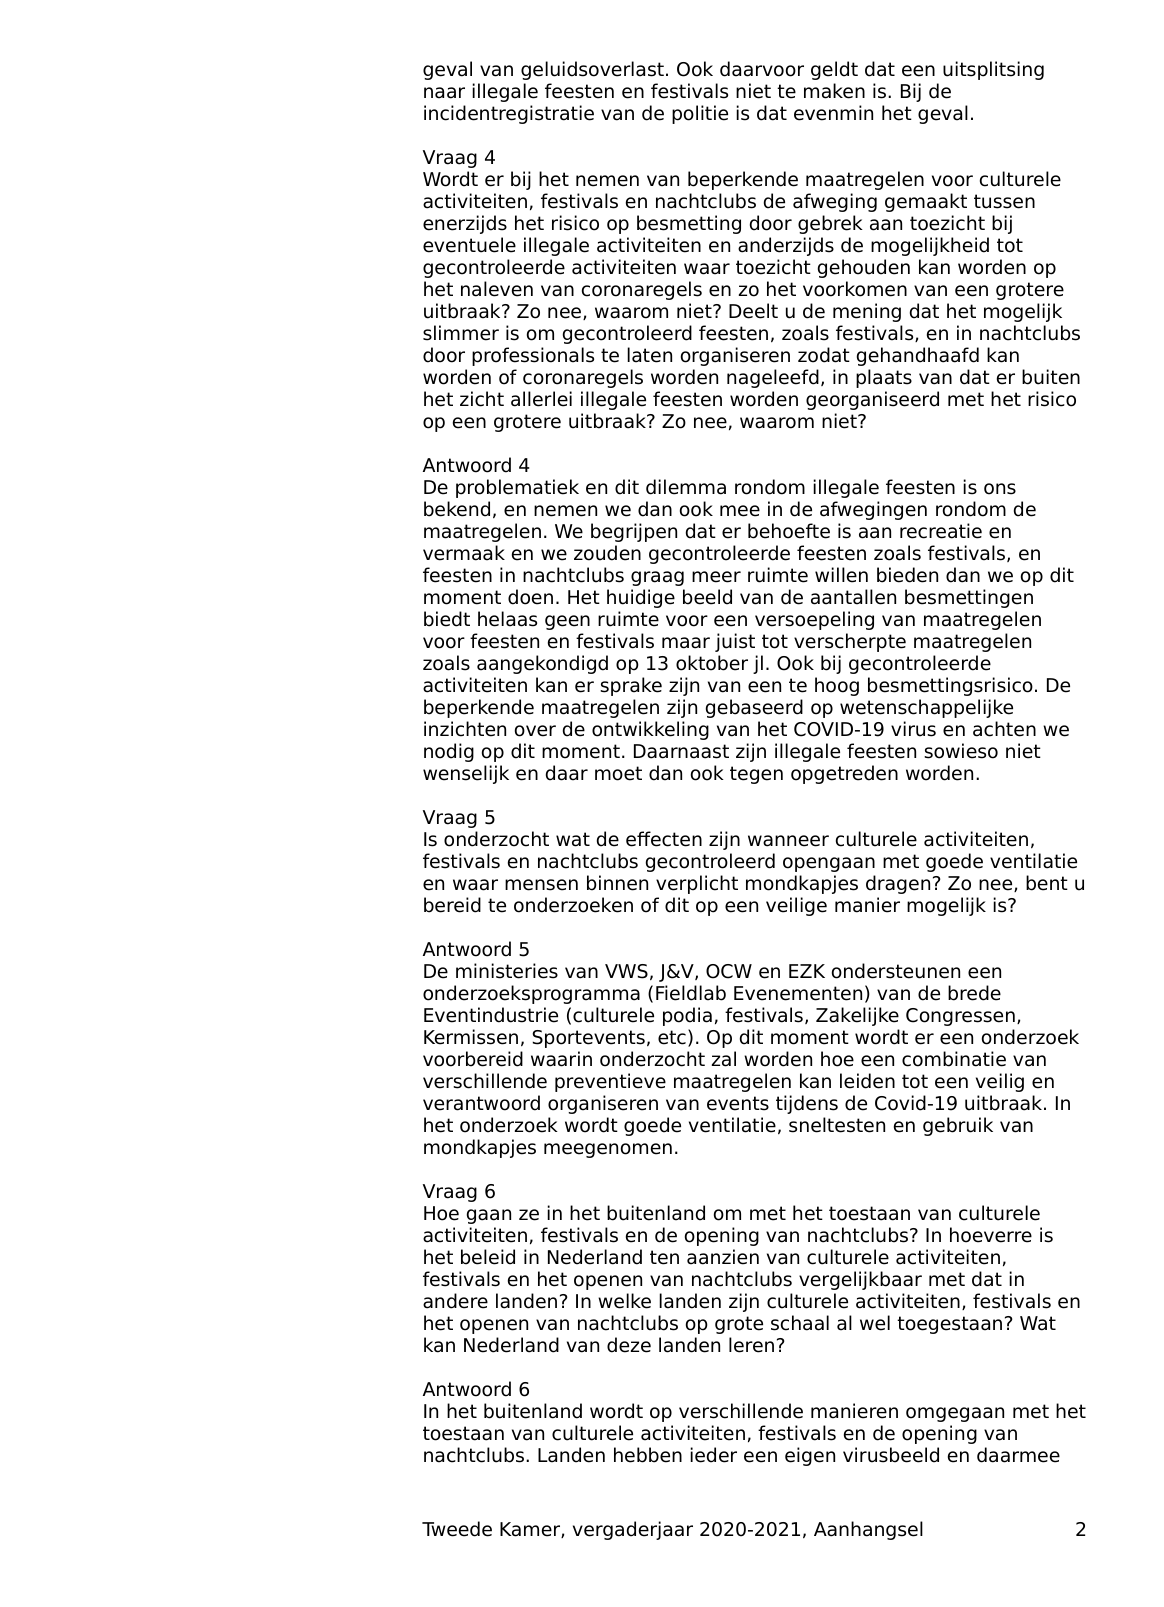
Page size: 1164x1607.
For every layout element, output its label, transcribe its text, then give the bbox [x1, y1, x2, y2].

text Antwoord 4 [422, 455, 1087, 477]
text De ministeries van VWS, J&V, OCW en EZK ondersteunen een onderzoeksprogramma (Fieldlab Evenementen) van de brede Eventindustrie (culturele podia, festivals, Zakelijke Congressen, Kermissen, Sportevents, etc). Op dit moment wordt er een onderzoek voorbereid waarin onderzocht zal worden hoe een combinatie van verschillende preventieve maatregelen kan leiden tot een veilig en verantwoord organiseren van events tijdens de Covid-19 uitbraak. In het onderzoek wordt goede ventilatie, sneltesten en gebruik van mondkapjes meegenomen. [422, 961, 1087, 1159]
text Vraag 4 [422, 147, 1087, 169]
text Vraag 5 [422, 807, 1087, 829]
text geval van geluidsoverlast. Ook daarvoor geldt dat een uitsplitsing naar illegale feesten en festivals niet te maken is. Bij de incidentregistratie van de politie is dat evenmin het geval. [422, 59, 1087, 125]
text Vraag 6 [422, 1181, 1087, 1203]
text De problematiek en dit dilemma rondom illegale feesten is ons bekend, en nemen we dan ook mee in de afwegingen rondom de maatregelen. We begrijpen dat er behoefte is aan recreatie en vermaak en we zouden gecontroleerde feesten zoals festivals, en feesten in nachtclubs graag meer ruimte willen bieden dan we op dit moment doen. Het huidige beeld van de aantallen besmettingen biedt helaas geen ruimte voor een versoepeling van maatregelen voor feesten en festivals maar juist tot verscherpte maatregelen zoals aangekondigd op 13 oktober jl. Ook bij gecontroleerde activiteiten kan er sprake zijn van een te hoog besmettingsrisico. De beperkende maatregelen zijn gebaseerd op wetenschappelijke inzichten over de ontwikkeling van het COVID-19 virus en achten we nodig op dit moment. Daarnaast zijn illegale feesten sowieso niet wenselijk en daar moet dan ook tegen opgetreden worden. [422, 477, 1087, 785]
text Wordt er bij het nemen van beperkende maatregelen voor culturele activiteiten, festivals en nachtclubs de afweging gemaakt tussen enerzijds het risico op besmetting door gebrek aan toezicht bij eventuele illegale activiteiten en anderzijds de mogelijkheid tot gecontroleerde activiteiten waar toezicht gehouden kan worden op het naleven van coronaregels en zo het voorkomen van een grotere uitbraak? Zo nee, waarom niet? Deelt u de mening dat het mogelijk slimmer is om gecontroleerd feesten, zoals festivals, en in nachtclubs door professionals te laten organiseren zodat gehandhaafd kan worden of coronaregels worden nageleefd, in plaats van dat er buiten het zicht allerlei illegale feesten worden georganiseerd met het risico op een grotere uitbraak? Zo nee, waarom niet? [422, 169, 1087, 433]
text Is onderzocht wat de effecten zijn wanneer culturele activiteiten, festivals en nachtclubs gecontroleerd opengaan met goede ventilatie en waar mensen binnen verplicht mondkapjes dragen? Zo nee, bent u bereid te onderzoeken of dit op een veilige manier mogelijk is? [422, 829, 1087, 917]
text Antwoord 5 [422, 939, 1087, 961]
text In het buitenland wordt op verschillende manieren omgegaan met het toestaan van culturele activiteiten, festivals en de opening van nachtclubs. Landen hebben ieder een eigen virusbeeld en daarmee [422, 1401, 1087, 1467]
text Hoe gaan ze in het buitenland om met het toestaan van culturele activiteiten, festivals en de opening van nachtclubs? In hoeverre is het beleid in Nederland ten aanzien van culturele activiteiten, festivals en het openen van nachtclubs vergelijkbaar met dat in andere landen? In welke landen zijn culturele activiteiten, festivals en het openen van nachtclubs op grote schaal al wel toegestaan? Wat kan Nederland van deze landen leren? [422, 1203, 1087, 1357]
text Antwoord 6 [422, 1379, 1087, 1401]
